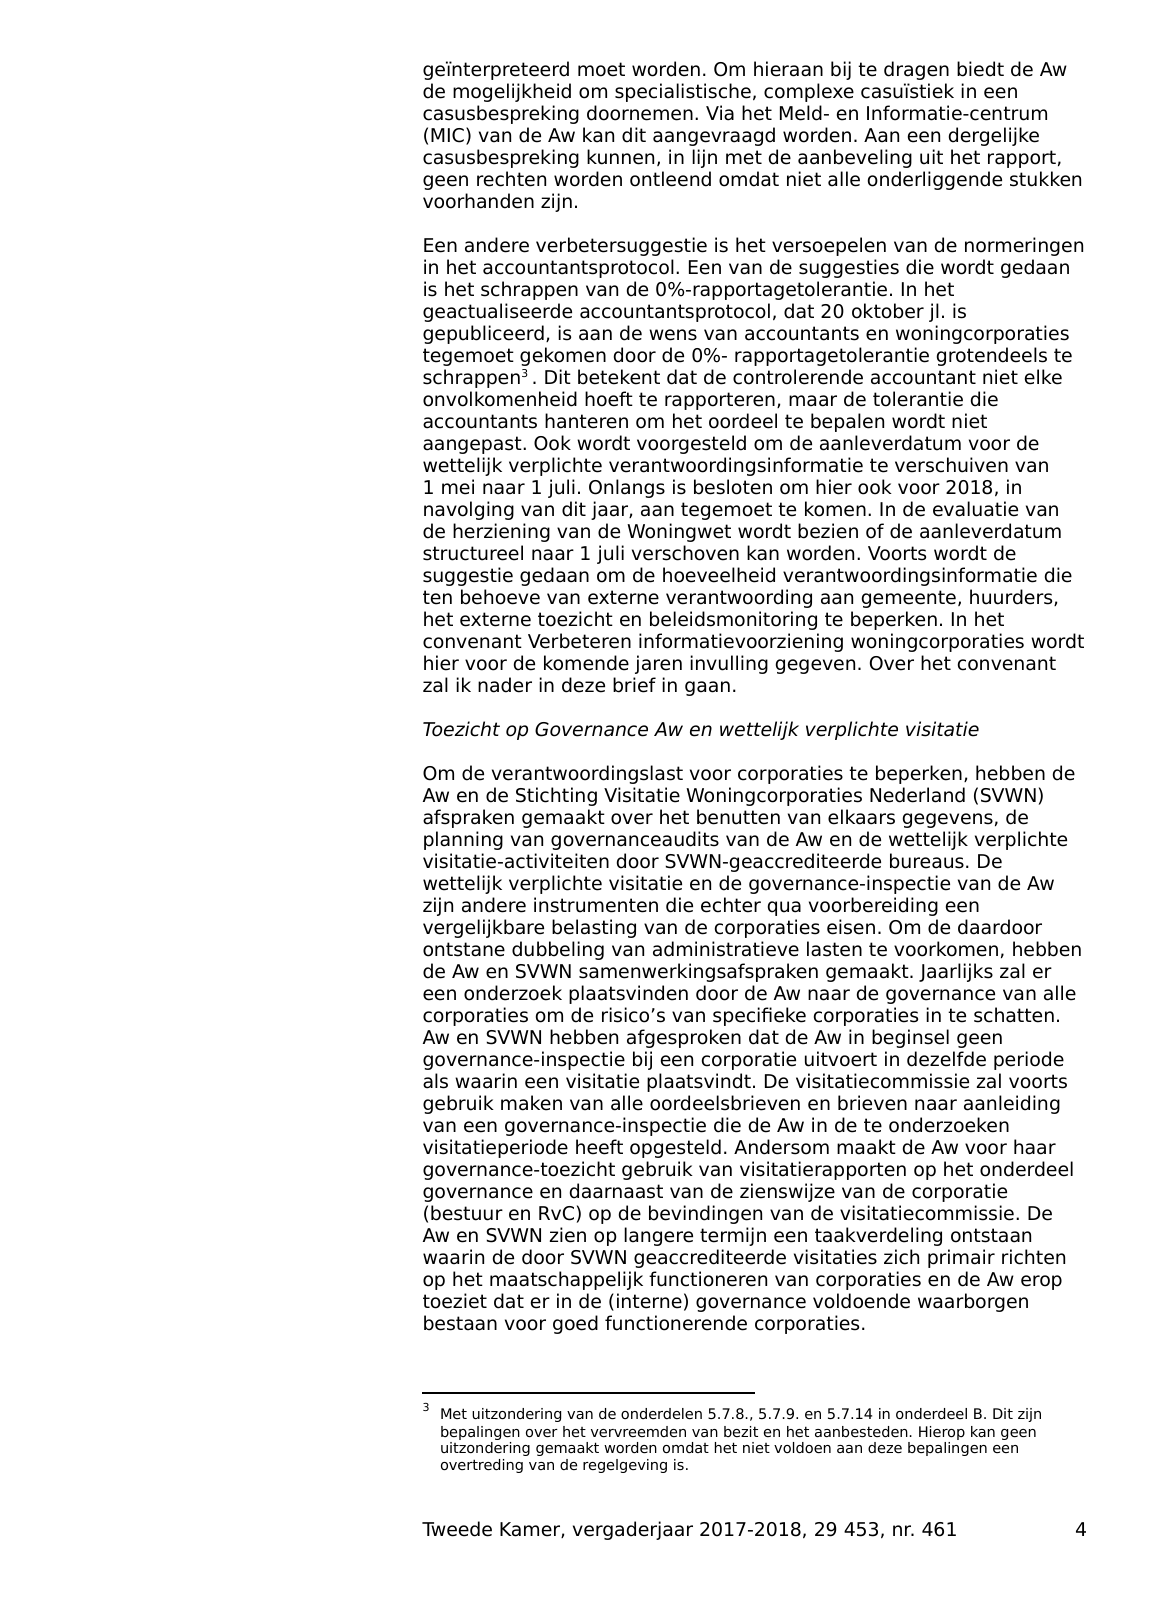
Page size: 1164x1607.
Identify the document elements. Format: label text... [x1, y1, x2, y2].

text Een andere verbetersuggestie is het versoepelen van de normeringen in het accountantsprotocol. Een van de suggesties die wordt gedaan is het schrappen van de 0%-rapportagetolerantie. In het geactualiseerde accountantsprotocol, dat 20 oktober jl. is gepubliceerd, is aan de wens van accountants en woningcorporaties tegemoet gekomen door de 0%- rapportagetolerantie grotendeels te schrappen. Dit betekent dat de controlerende accountant niet elke onvolkomenheid hoeft te rapporteren, maar de tolerantie die accountants hanteren om het oordeel te bepalen wordt niet aangepast. Ook wordt voorgesteld om de aanleverdatum voor de wettelijk verplichte verantwoordingsinformatie te verschuiven van 1 mei naar 1 juli. Onlangs is besloten om hier ook voor 2018, in navolging van dit jaar, aan tegemoet te komen. In de evaluatie van de herziening van de Woningwet wordt bezien of de aanleverdatum structureel naar 1 juli verschoven kan worden. Voorts wordt de suggestie gedaan om de hoeveelheid verantwoordingsinformatie die ten behoeve van externe verantwoording aan gemeente, huurders, het externe toezicht en beleidsmonitoring te beperken. In het convenant Verbeteren informatievoorziening woningcorporaties wordt hier voor de komende jaren invulling gegeven. Over het convenant zal ik nader in deze brief in gaan. [422, 235, 1087, 697]
text Met uitzondering van de onderdelen 5.7.8., 5.7.9. en 5.7.14 in onderdeel B. Dit zijn bepalingen over het vervreemden van bezit en het aanbesteden. Hierop kan geen uitzondering gemaakt worden omdat het niet voldoen aan deze bepalingen een overtreding van de regelgeving is. [422, 1402, 1087, 1474]
text geïnterpreteerd moet worden. Om hieraan bij te dragen biedt de Aw de mogelijkheid om specialistische, complexe casuïstiek in een casusbespreking doornemen. Via het Meld- en Informatie-centrum (MIC) van de Aw kan dit aangevraagd worden. Aan een dergelijke casusbespreking kunnen, in lijn met de aanbeveling uit het rapport, geen rechten worden ontleend omdat niet alle onderliggende stukken voorhanden zijn. [422, 59, 1087, 213]
text Om de verantwoordingslast voor corporaties te beperken, hebben de Aw en de Stichting Visitatie Woningcorporaties Nederland (SVWN) afspraken gemaakt over het benutten van elkaars gegevens, de planning van governanceaudits van de Aw en de wettelijk verplichte visitatie-activiteiten door SVWN-geaccrediteerde bureaus. De wettelijk verplichte visitatie en de governance-inspectie van de Aw zijn andere instrumenten die echter qua voorbereiding een vergelijkbare belasting van de corporaties eisen. Om de daardoor ontstane dubbeling van administratieve lasten te voorkomen, hebben de Aw en SVWN samenwerkingsafspraken gemaakt. Jaarlijks zal er een onderzoek plaatsvinden door de Aw naar de governance van alle corporaties om de risico’s van specifieke corporaties in te schatten. Aw en SVWN hebben afgesproken dat de Aw in beginsel geen governance-inspectie bij een corporatie uitvoert in dezelfde periode als waarin een visitatie plaatsvindt. De visitatiecommissie zal voorts gebruik maken van alle oordeelsbrieven en brieven naar aanleiding van een governance-inspectie die de Aw in de te onderzoeken visitatieperiode heeft opgesteld. Andersom maakt de Aw voor haar governance-toezicht gebruik van visitatierapporten op het onderdeel governance en daarnaast van de zienswijze van de corporatie (bestuur en RvC) op de bevindingen van de visitatiecommissie. De Aw en SVWN zien op langere termijn een taakverdeling ontstaan waarin de door SVWN geaccrediteerde visitaties zich primair richten op het maatschappelijk functioneren van corporaties en de Aw erop toeziet dat er in de (interne) governance voldoende waarborgen bestaan voor goed functionerende corporaties. [422, 763, 1087, 1334]
subtitle Toezicht op Governance Aw en wettelijk verplichte visitatie [422, 719, 1087, 741]
